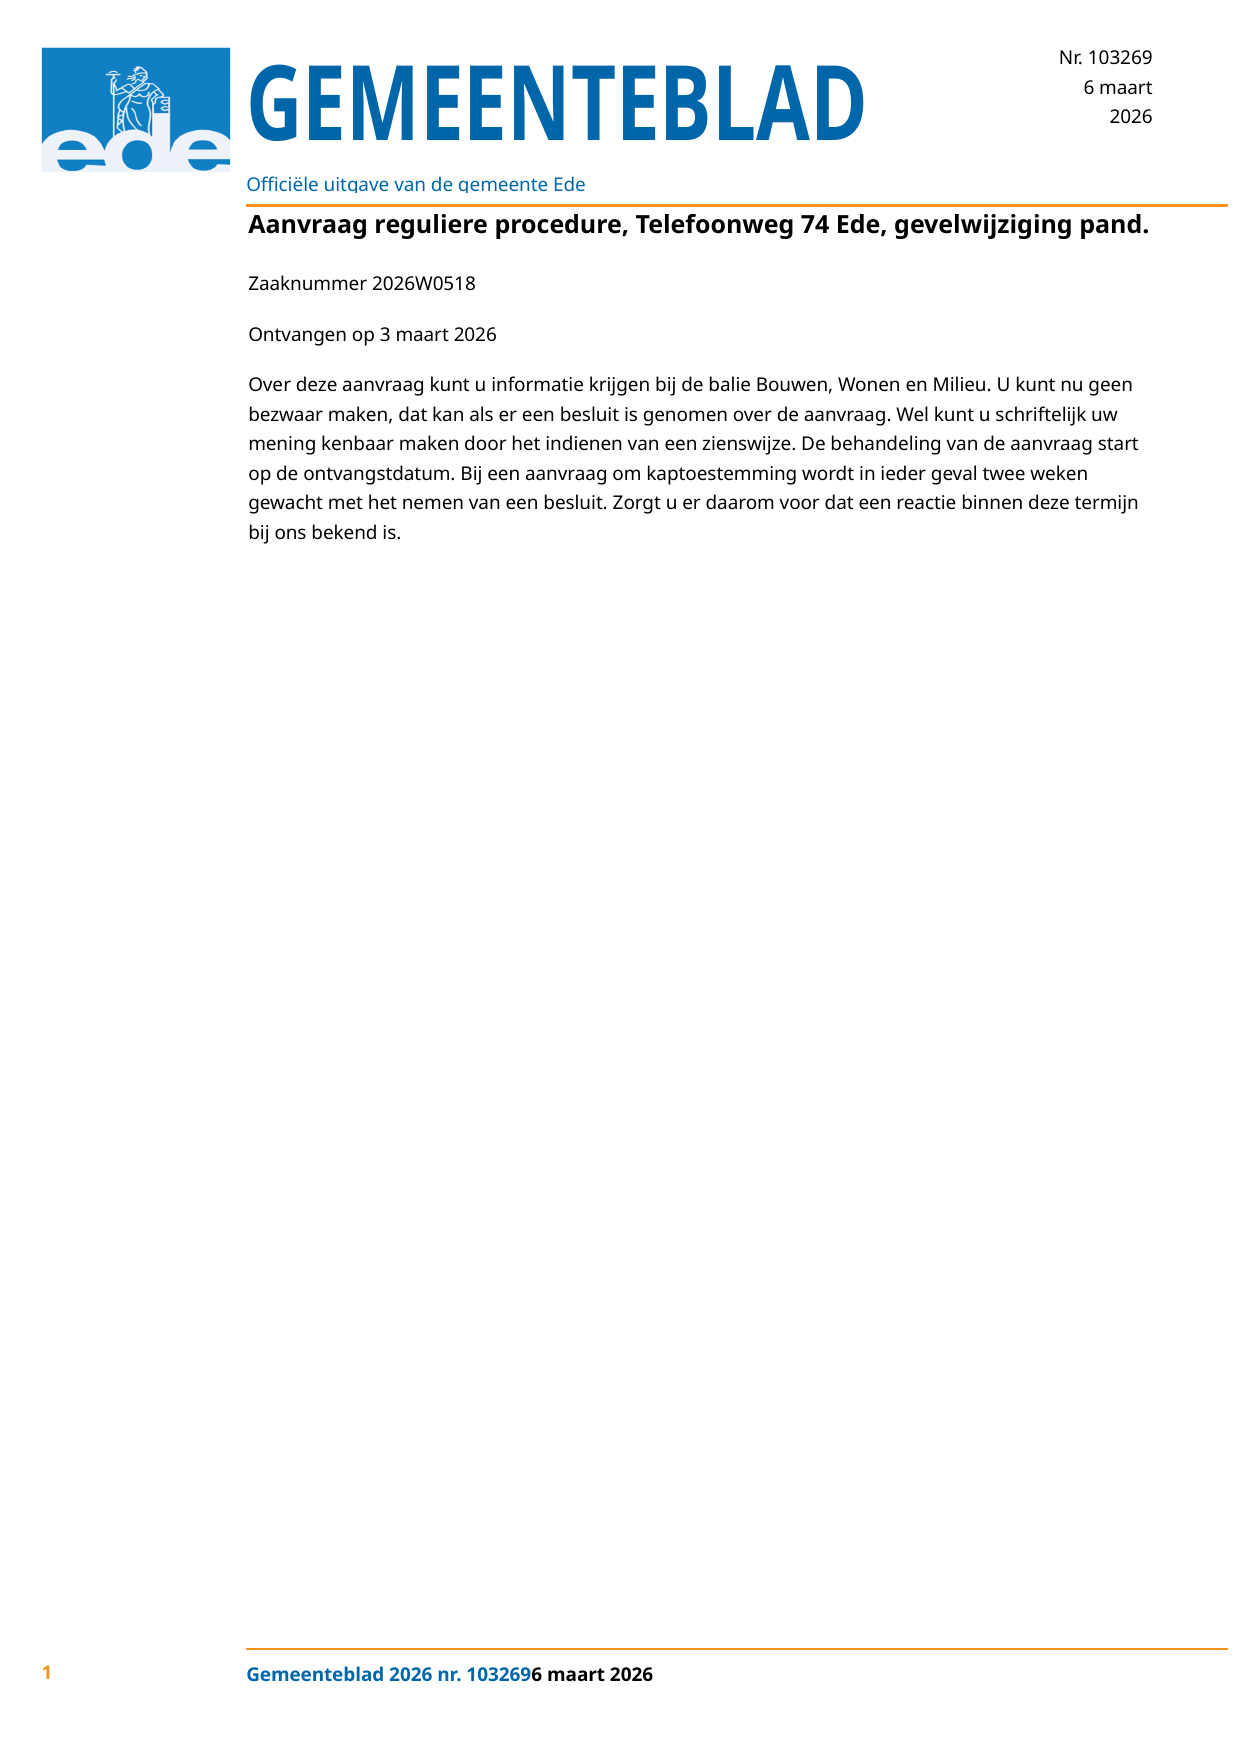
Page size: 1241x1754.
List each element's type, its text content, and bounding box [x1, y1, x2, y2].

text Ontvangen op 3 maart 2026 [248, 321, 1152, 346]
picture [41, 47, 231, 172]
text Aanvraag reguliere procedure, Telefoonweg 74 Ede, gevelwijziging pand. [248, 207, 1152, 241]
text Zaaknummer 2026W0518 [248, 270, 1152, 296]
text Over deze aanvraag kunt u informatie krijgen bij de balie Bouwen, Wonen en Milieu. U kunt nu geen bezwaar maken, dat kan als er een besluit is genomen over de aanvraag. Wel kunt u schriftelijk uw mening kenbaar maken door het indienen van een zienswijze. De behandeling van de aanvraag start op de ontvangstdatum. Bij een aanvraag om kaptoestemming wordt in ieder geval twee weken gewacht met het nemen van een besluit. Zorgt u er daarom voor dat een reactie binnen deze termijn bij ons bekend is. [248, 371, 1152, 545]
